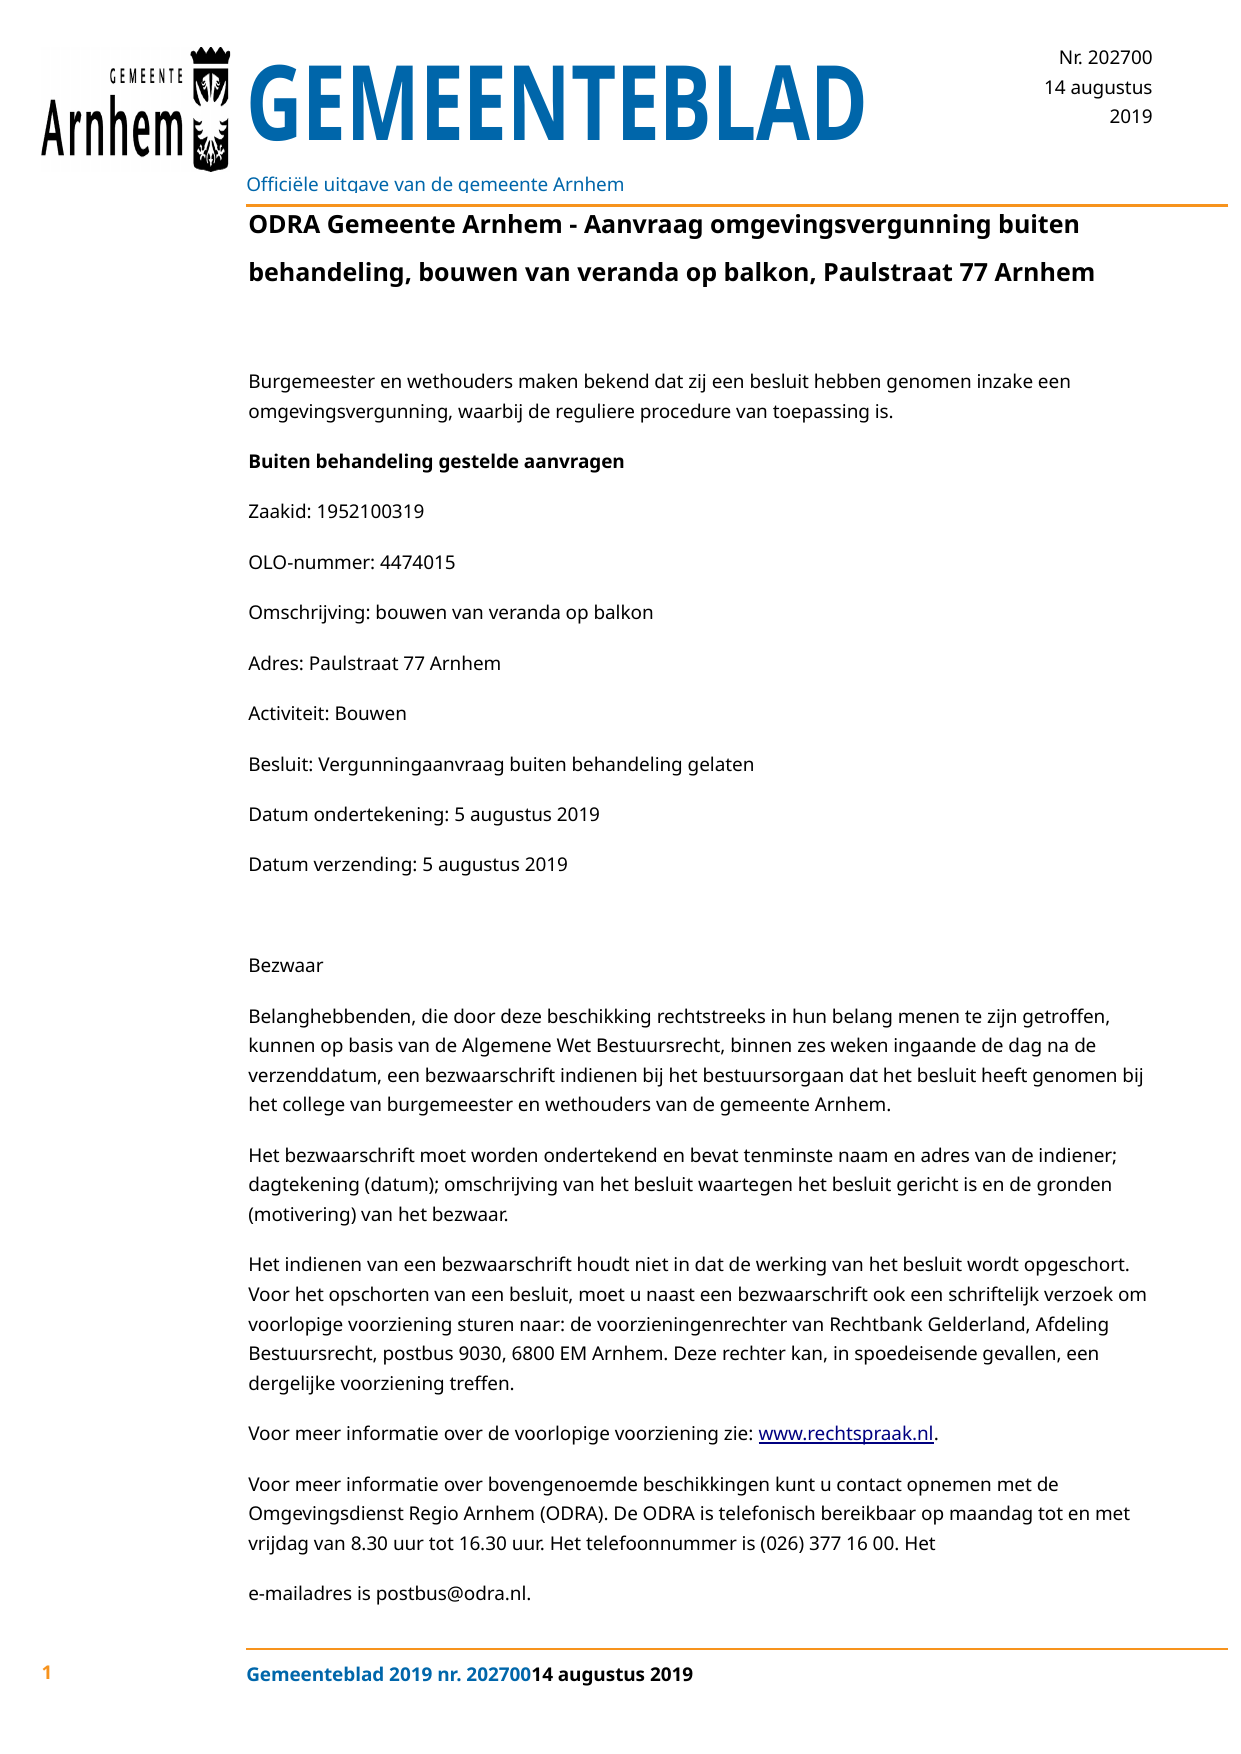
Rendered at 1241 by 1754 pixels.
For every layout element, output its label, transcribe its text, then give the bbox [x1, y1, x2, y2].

text Bezwaar [248, 952, 1152, 978]
text Voor meer informatie over bovengenoemde beschikkingen kunt u contact opnemen met de Omgevingsdienst Regio Arnhem (ODRA). De ODRA is telefonisch bereikbaar op maandag tot en met vrijdag van 8.30 uur tot 16.30 uur. Het telefoonnummer is (026) 377 16 00. Het [248, 1471, 1152, 1556]
text e-mailadres is postbus@odra.nl. [248, 1580, 1152, 1606]
text Buiten behandeling gestelde aanvragen [248, 448, 1152, 474]
text Het indienen van een bezwaarschrift houdt niet in dat de werking van het besluit wordt opgeschort. Voor het opschorten van een besluit, moet u naast een bezwaarschrift ook een schriftelijk verzoek om voorlopige voorziening sturen naar: de voorzieningenrechter van Rechtbank Gelderland, Afdeling Bestuursrecht, postbus 9030, 6800 EM Arnhem. Deze rechter kan, in spoedeisende gevallen, een dergelijke voorziening treffen. [248, 1252, 1152, 1396]
picture [41, 47, 231, 172]
text Datum ondertekening: 5 augustus 2019 [248, 801, 1152, 827]
text Datum verzending: 5 augustus 2019 [248, 852, 1152, 877]
text OLO-nummer: 4474015 [248, 549, 1152, 575]
text ODRA Gemeente Arnhem - Aanvraag omgevingsvergunning buiten behandeling, bouwen van veranda op balkon, Paulstraat 77 Arnhem [248, 207, 1152, 288]
text Omschrijving: bouwen van veranda op balkon [248, 599, 1152, 625]
text Burgemeester en wethouders maken bekend dat zij een besluit hebben genomen inzake een omgevingsvergunning, waarbij de reguliere procedure van toepassing is. [248, 368, 1152, 424]
text Zaakid: 1952100319 [248, 499, 1152, 524]
text Het bezwaarschrift moet worden ondertekend en bevat tenminste naam en adres van de indiener; dagtekening (datum); omschrijving van het besluit waartegen het besluit gericht is en de gronden (motivering) van het bezwaar. [248, 1142, 1152, 1227]
text Belanghebbenden, die door deze beschikking rechtstreeks in hun belang menen te zijn getroffen, kunnen op basis van de Algemene Wet Bestuursrecht, binnen zes weken ingaande de dag na de verzenddatum, een bezwaarschrift indienen bij het bestuursorgaan dat het besluit heeft genomen bij het college van burgemeester en wethouders van de gemeente Arnhem. [248, 1003, 1152, 1117]
text Activiteit: Bouwen [248, 700, 1152, 726]
text Voor meer informatie over de voorlopige voorziening zie: www.rechtspraak.nl. [248, 1420, 1152, 1446]
text Adres: Paulstraat 77 Arnhem [248, 650, 1152, 676]
text Besluit: Vergunningaanvraag buiten behandeling gelaten [248, 751, 1152, 777]
